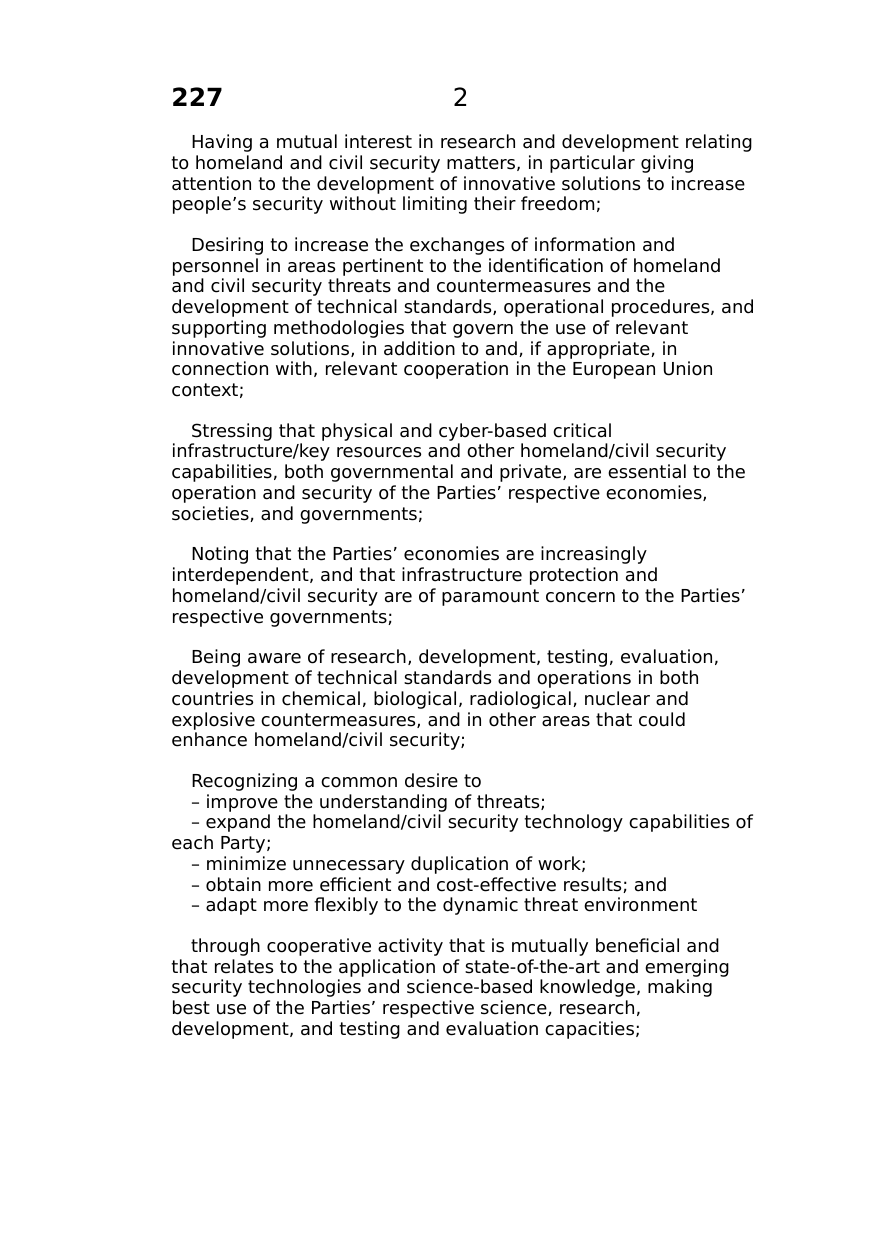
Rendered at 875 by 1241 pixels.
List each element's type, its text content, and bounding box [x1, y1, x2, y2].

text Having a mutual interest in research and development relating to homeland and civil security matters, in particular giving attention to the development of innovative solutions to increase people’s security without limiting their freedom; [171, 132, 756, 215]
text – expand the homeland/civil security technology capabilities of each Party; [171, 812, 756, 854]
text Being aware of research, development, testing, evaluation, development of technical standards and operations in both countries in chemical, biological, radiological, nuclear and explosive countermeasures, and in other areas that could enhance homeland/civil security; [171, 647, 756, 751]
text through cooperative activity that is mutually beneficial and that relates to the application of state-of-the-art and emerging security technologies and science-based knowledge, making best use of the Parties’ respective science, research, development, and testing and evaluation capacities; [171, 936, 756, 1039]
text – minimize unnecessary duplication of work; [171, 854, 756, 874]
text Noting that the Parties’ economies are increasingly interdependent, and that infrastructure protection and homeland/civil security are of paramount concern to the Parties’ respective governments; [171, 544, 756, 627]
text Desiring to increase the exchanges of information and personnel in areas pertinent to the identification of homeland and civil security threats and countermeasures and the development of technical standards, operational procedures, and supporting methodologies that govern the use of relevant innovative solutions, in addition to and, if appropriate, in connection with, relevant cooperation in the European Union context; [171, 235, 756, 401]
text Recognizing a common desire to [171, 771, 756, 792]
text Stressing that physical and cyber-based critical infrastructure/key resources and other homeland/civil security capabilities, both governmental and private, are essential to the operation and security of the Parties’ respective economies, societies, and governments; [171, 421, 756, 524]
text – obtain more efficient and cost-effective results; and [171, 874, 756, 895]
text – improve the understanding of threats; [171, 792, 756, 812]
text – adapt more flexibly to the dynamic threat environment [171, 895, 756, 916]
